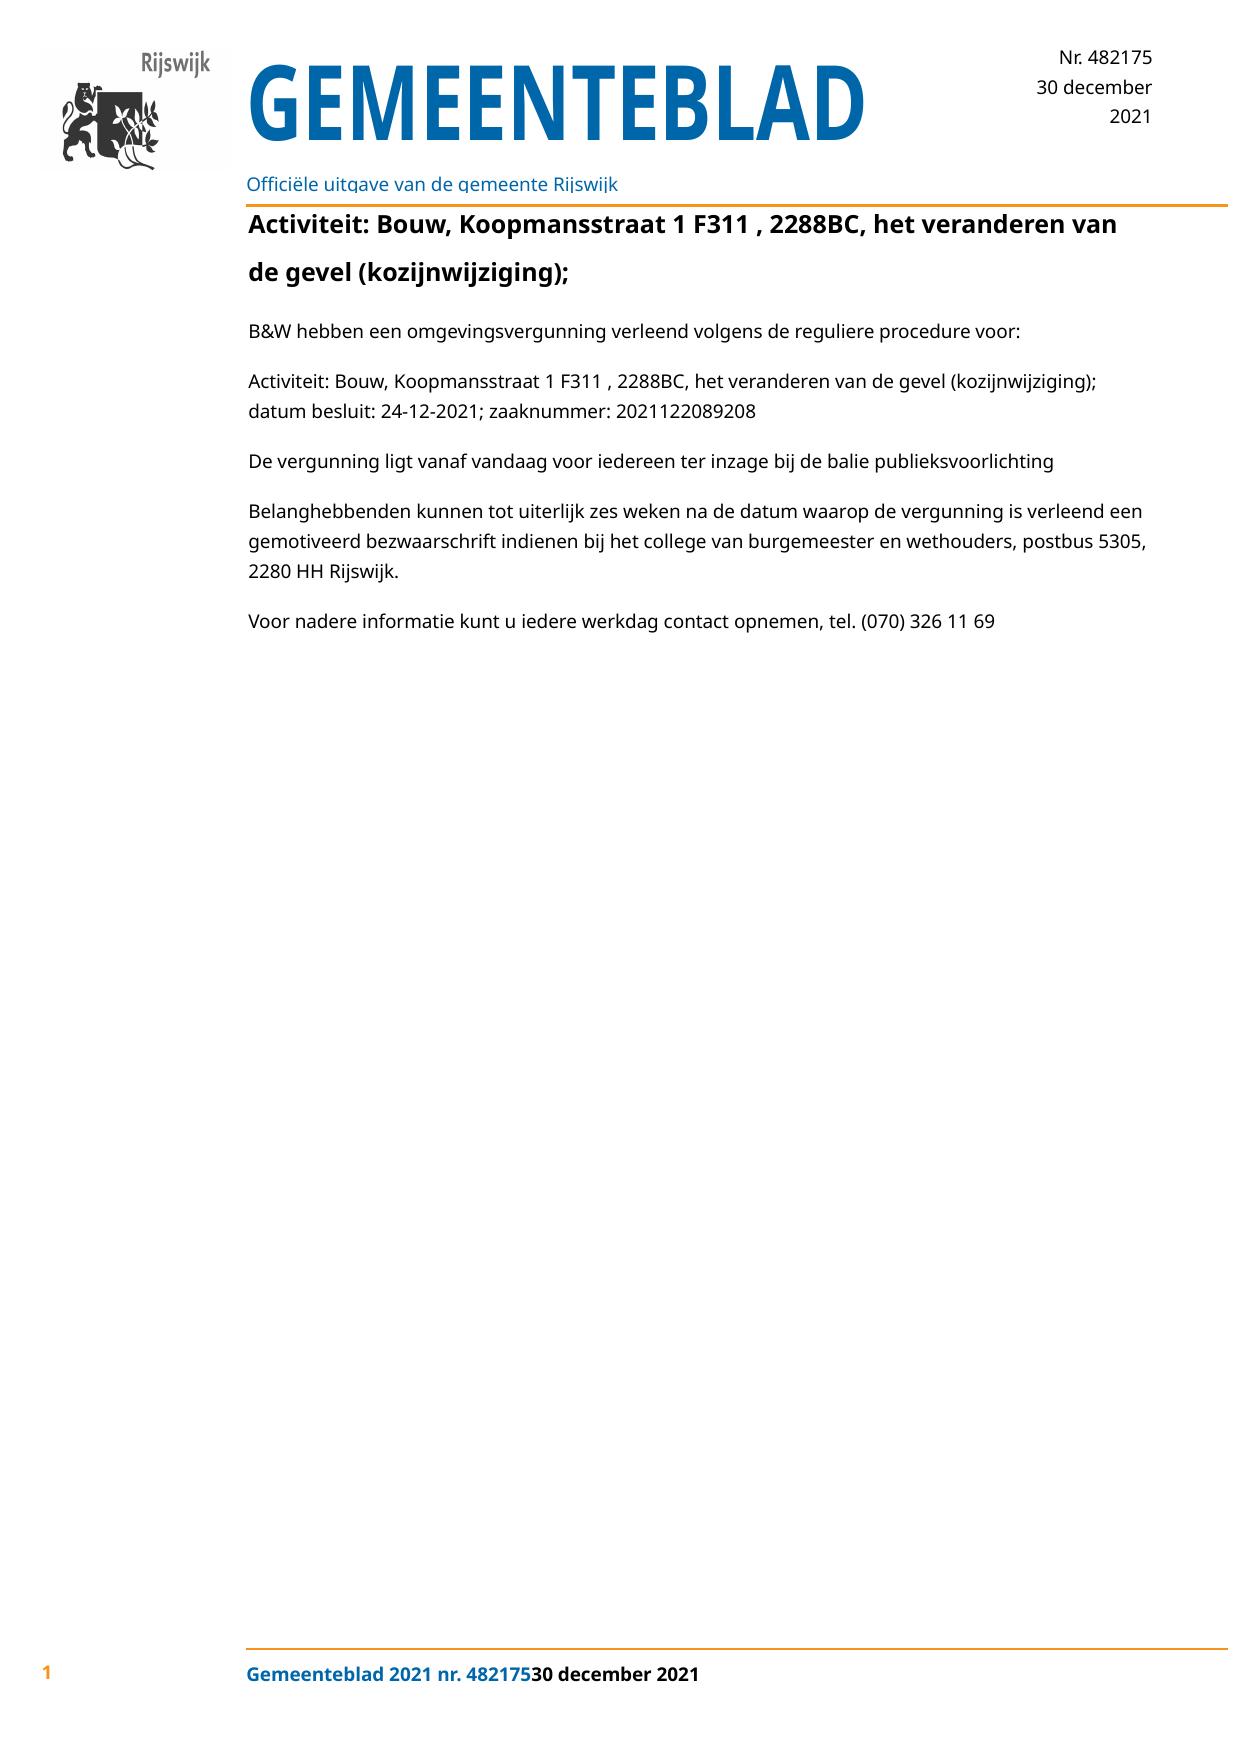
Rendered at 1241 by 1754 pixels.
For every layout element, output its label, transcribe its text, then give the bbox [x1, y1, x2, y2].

text Voor nadere informatie kunt u iedere werkdag contact opnemen, tel. (070) 326 11 69 [248, 608, 1152, 634]
text De vergunning ligt vanaf vandaag voor iedereen ter inzage bij de balie publieksvoorlichting [248, 448, 1152, 474]
text Activiteit: Bouw, Koopmansstraat 1 F311 , 2288BC, het veranderen van de gevel (kozijnwijziging); [248, 207, 1152, 288]
text Activiteit: Bouw, Koopmansstraat 1 F311 , 2288BC, het veranderen van de gevel (kozijnwijziging); datum besluit: 24-12-2021; zaaknummer: 2021122089208 [248, 368, 1152, 424]
picture [41, 47, 231, 172]
text Belanghebbenden kunnen tot uiterlijk zes weken na de datum waarop de vergunning is verleend een gemotiveerd bezwaarschrift indienen bij het college van burgemeester en wethouders, postbus 5305, 2280 HH Rijswijk. [248, 499, 1152, 584]
text B&W hebben een omgevingsvergunning verleend volgens de reguliere procedure voor: [248, 318, 1152, 344]
